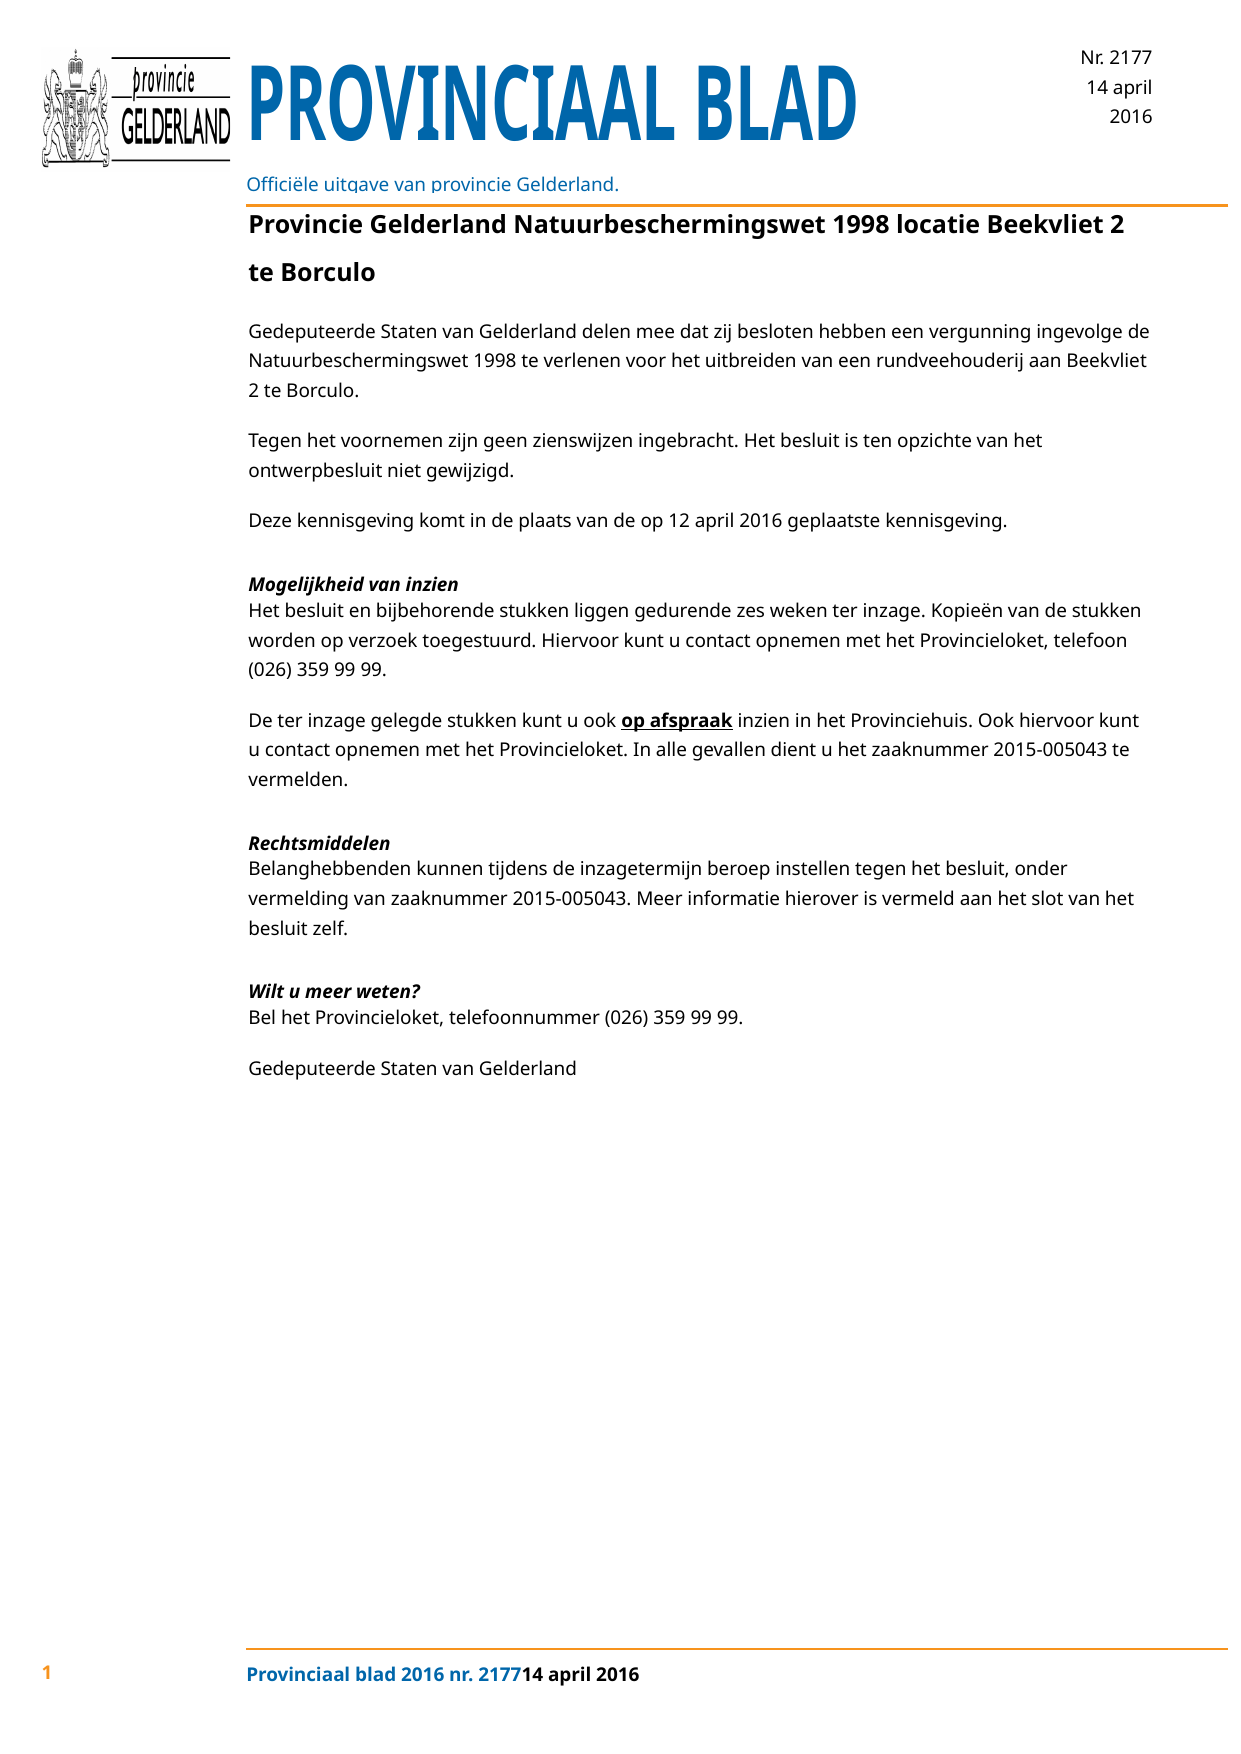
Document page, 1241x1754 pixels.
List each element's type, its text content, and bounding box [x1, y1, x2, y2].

picture [41, 47, 231, 172]
text Tegen het voornemen zijn geen zienswijzen ingebracht. Het besluit is ten opzichte van het ontwerpbesluit niet gewijzigd. [248, 427, 1152, 483]
text Gedeputeerde Staten van Gelderland [248, 1055, 1152, 1081]
text Wilt u meer weten? [248, 979, 1152, 1004]
text Bel het Provincieloket, telefoonnummer (026) 359 99 99. [248, 1004, 1152, 1030]
text Mogelijkheid van inzien [248, 571, 1152, 597]
text Provincie Gelderland Natuurbeschermingswet 1998 locatie Beekvliet 2 te Borculo [248, 207, 1152, 288]
text Belanghebbenden kunnen tijdens de inzagetermijn beroep instellen tegen het besluit, onder vermelding van zaaknummer 2015-005043. Meer informatie hierover is vermeld aan het slot van het besluit zelf. [248, 856, 1152, 941]
text Gedeputeerde Staten van Gelderland delen mee dat zij besloten hebben een vergunning ingevolge de Natuurbeschermingswet 1998 te verlenen voor het uitbreiden van een rundveehouderij aan Beekvliet 2 te Borculo. [248, 318, 1152, 403]
text Het besluit en bijbehorende stukken liggen gedurende zes weken ter inzage. Kopieën van de stukken worden op verzoek toegestuurd. Hiervoor kunt u contact opnemen met het Provincieloket, telefoon (026) 359 99 99. [248, 597, 1152, 682]
text De ter inzage gelegde stukken kunt u ook op afspraak inzien in het Provinciehuis. Ook hiervoor kunt u contact opnemen met het Provincieloket. In alle gevallen dient u het zaaknummer 2015-005043 te vermelden. [248, 707, 1152, 792]
text Deze kennisgeving komt in de plaats van de op 12 april 2016 geplaatste kennisgeving. [248, 507, 1152, 533]
text Rechtsmiddelen [248, 830, 1152, 856]
